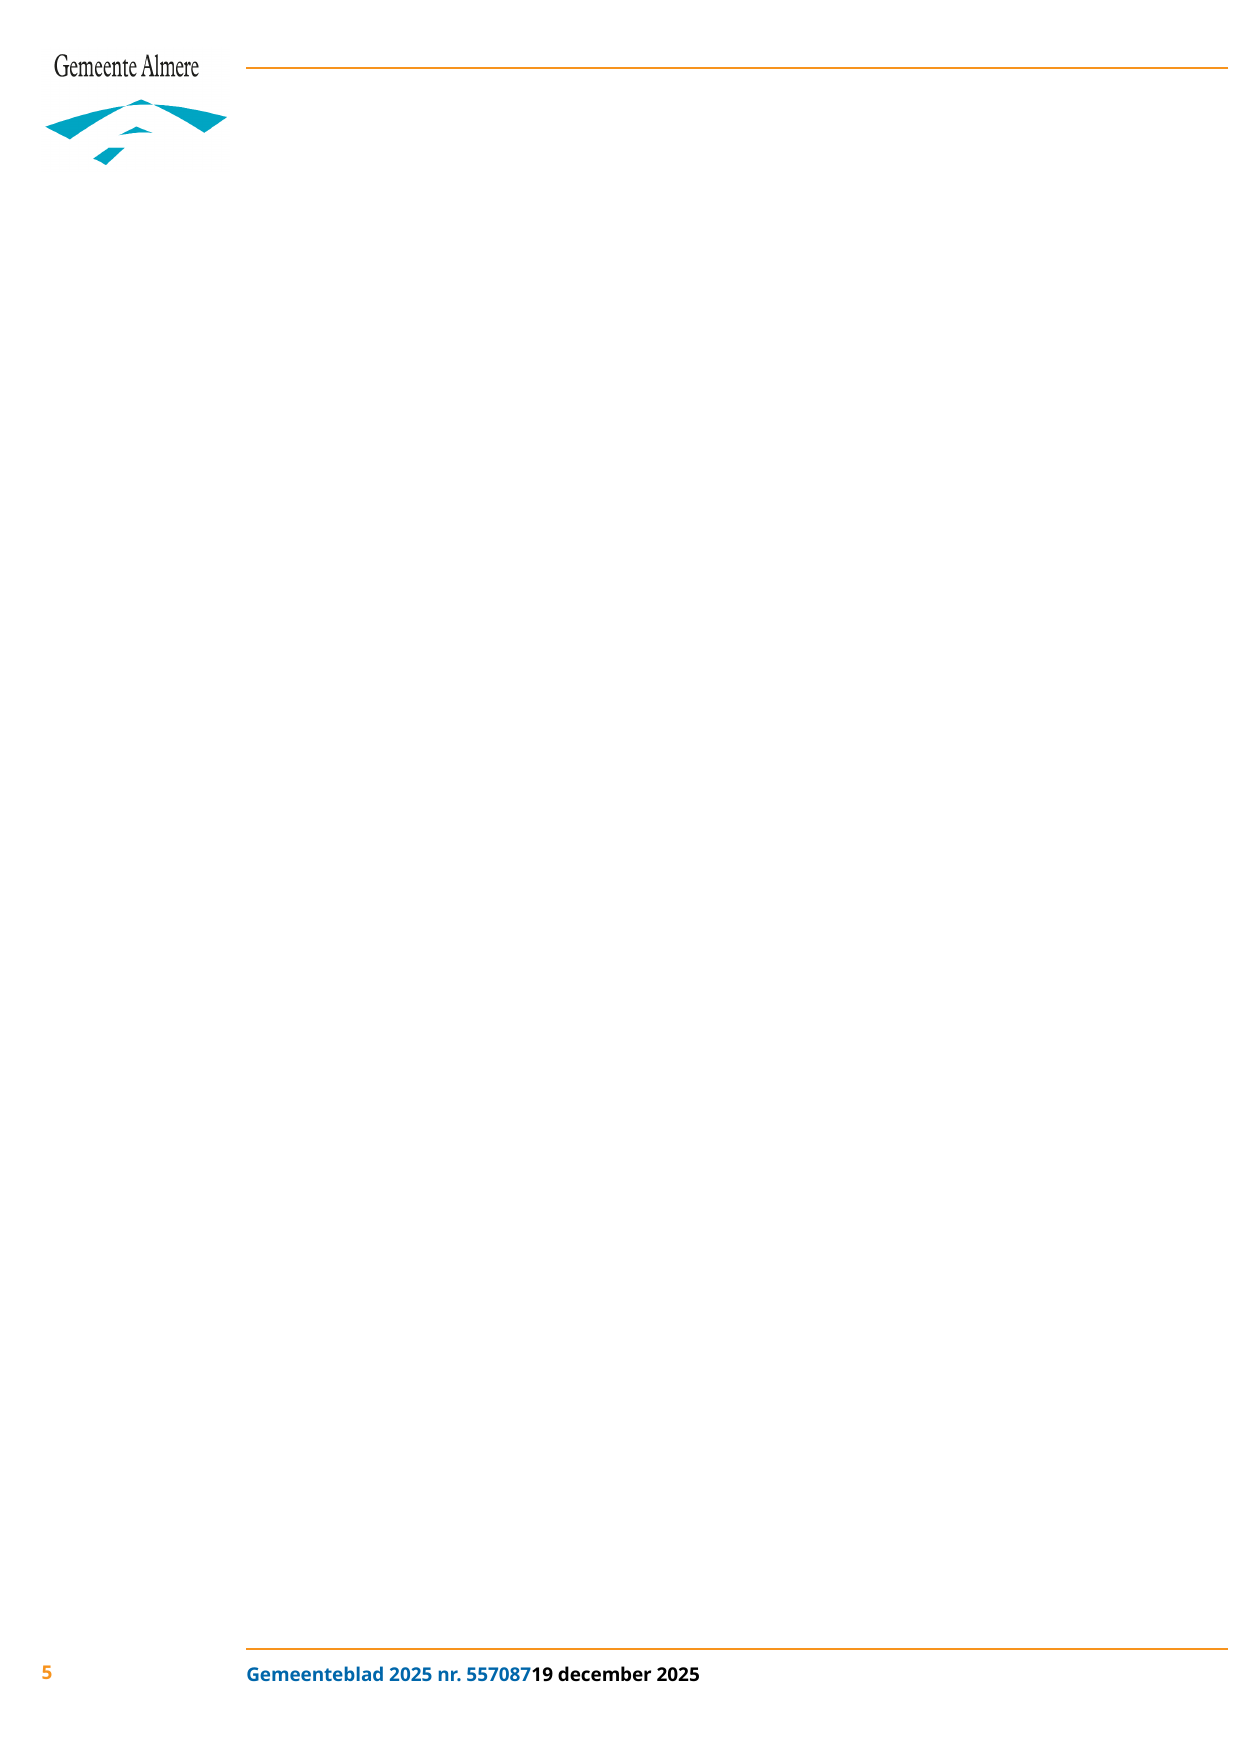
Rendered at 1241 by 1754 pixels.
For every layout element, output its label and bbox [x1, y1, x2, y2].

picture [41, 47, 231, 172]
